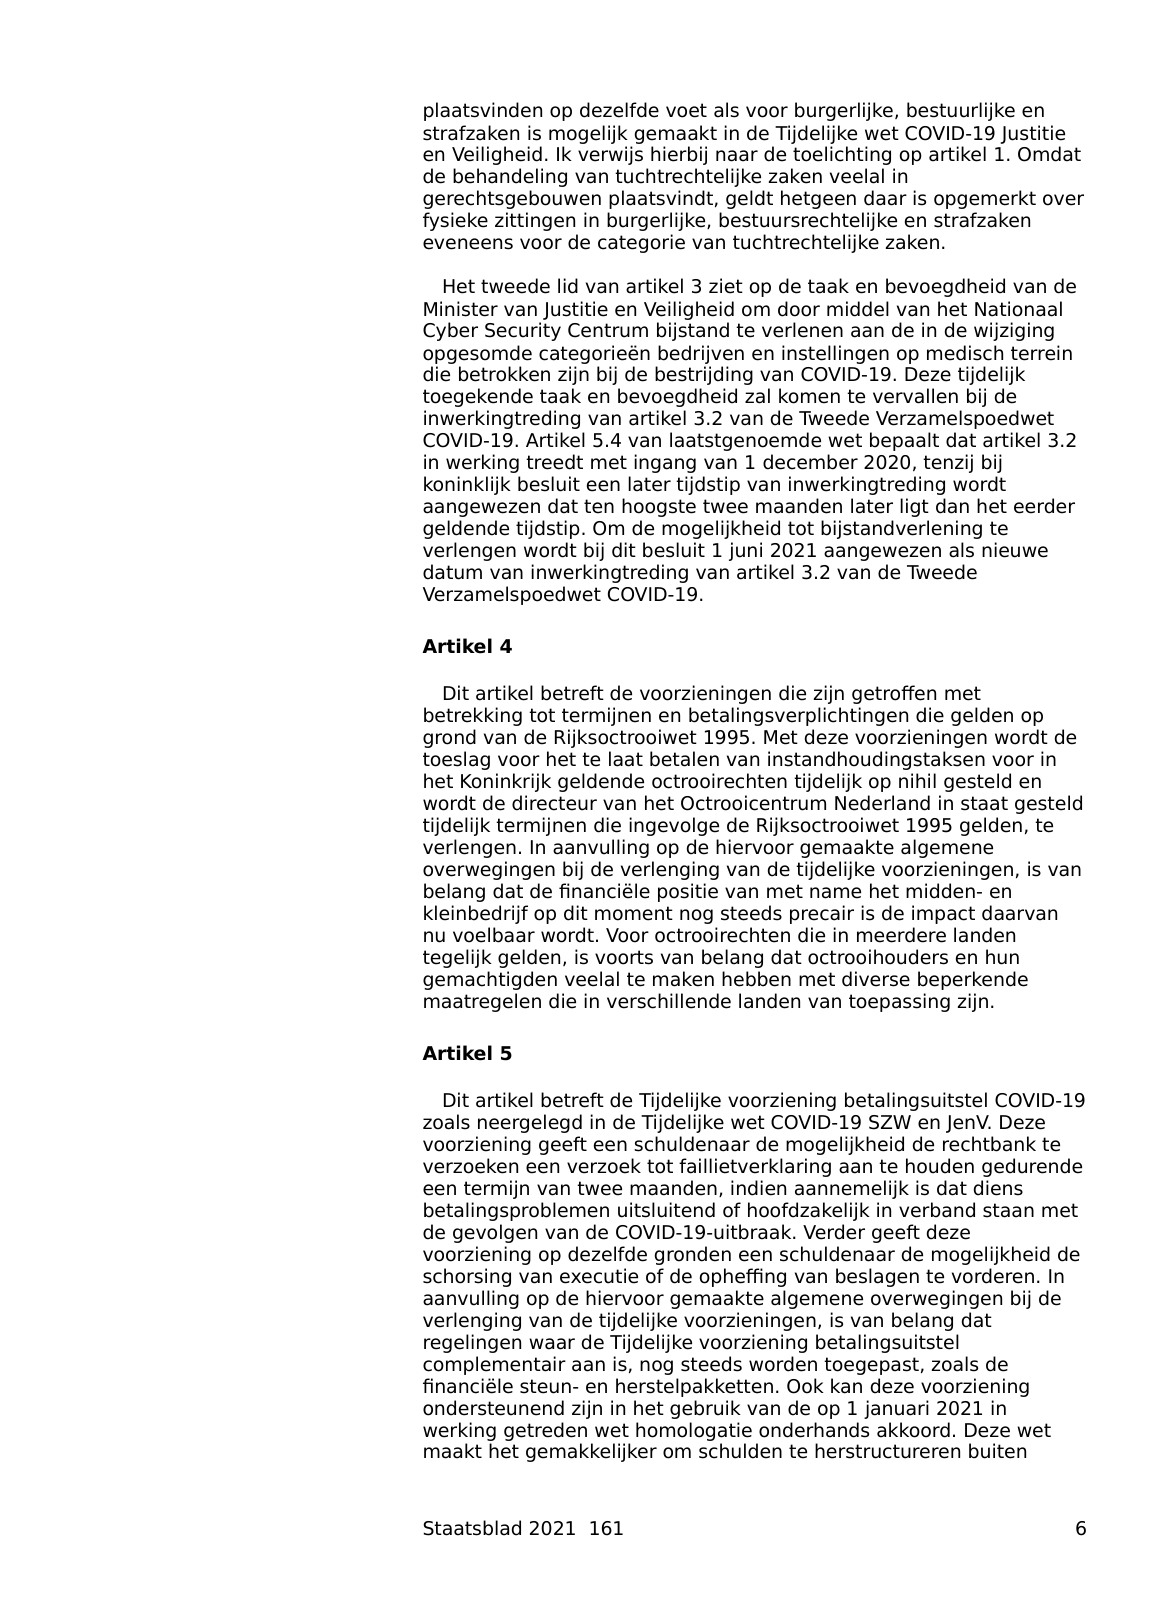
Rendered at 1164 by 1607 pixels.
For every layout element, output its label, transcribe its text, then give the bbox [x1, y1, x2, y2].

text Het tweede lid van artikel 3 ziet op de taak en bevoegdheid van de Minister van Justitie en Veiligheid om door middel van het Nationaal Cyber Security Centrum bijstand te verlenen aan de in de wijziging opgesomde categorieën bedrijven en instellingen op medisch terrein die betrokken zijn bij de bestrijding van COVID-19. Deze tijdelijk toegekende taak en bevoegdheid zal komen te vervallen bij de inwerkingtreding van artikel 3.2 van de Tweede Verzamelspoedwet COVID-19. Artikel 5.4 van laatstgenoemde wet bepaalt dat artikel 3.2 in werking treedt met ingang van 1 december 2020, tenzij bij koninklijk besluit een later tijdstip van inwerkingtreding wordt aangewezen dat ten hoogste twee maanden later ligt dan het eerder geldende tijdstip. Om de mogelijkheid tot bijstandverlening te verlengen wordt bij dit besluit 1 juni 2021 aangewezen als nieuwe datum van inwerkingtreding van artikel 3.2 van de Tweede Verzamelspoedwet COVID-19. [422, 276, 1087, 606]
text plaatsvinden op dezelfde voet als voor burgerlijke, bestuurlijke en strafzaken is mogelijk gemaakt in de Tijdelijke wet COVID-19 Justitie en Veiligheid. Ik verwijs hierbij naar de toelichting op artikel 1. Omdat de behandeling van tuchtrechtelijke zaken veelal in gerechtsgebouwen plaatsvindt, geldt hetgeen daar is opgemerkt over fysieke zittingen in burgerlijke, bestuursrechtelijke en strafzaken eveneens voor de categorie van tuchtrechtelijke zaken. [422, 100, 1087, 254]
subtitle Artikel 5 [422, 1043, 1087, 1065]
text Dit artikel betreft de Tijdelijke voorziening betalingsuitstel COVID-19 zoals neergelegd in de Tijdelijke wet COVID-19 SZW en JenV. Deze voorziening geeft een schuldenaar de mogelijkheid de rechtbank te verzoeken een verzoek tot faillietverklaring aan te houden gedurende een termijn van twee maanden, indien aannemelijk is dat diens betalingsproblemen uitsluitend of hoofdzakelijk in verband staan met de gevolgen van de COVID-19-uitbraak. Verder geeft deze voorziening op dezelfde gronden een schuldenaar de mogelijkheid de schorsing van executie of de opheffing van beslagen te vorderen. In aanvulling op de hiervoor gemaakte algemene overwegingen bij de verlenging van de tijdelijke voorzieningen, is van belang dat regelingen waar de Tijdelijke voorziening betalingsuitstel complementair aan is, nog steeds worden toegepast, zoals de financiële steun- en herstelpakketten. Ook kan deze voorziening ondersteunend zijn in het gebruik van de op 1 januari 2021 in werking getreden wet homologatie onderhands akkoord. Deze wet maakt het gemakkelijker om schulden te herstructureren buiten [422, 1090, 1087, 1463]
text Dit artikel betreft de voorzieningen die zijn getroffen met betrekking tot termijnen en betalingsverplichtingen die gelden op grond van de Rijksoctrooiwet 1995. Met deze voorzieningen wordt de toeslag voor het te laat betalen van instandhoudingstaksen voor in het Koninkrijk geldende octrooirechten tijdelijk op nihil gesteld en wordt de directeur van het Octrooicentrum Nederland in staat gesteld tijdelijk termijnen die ingevolge de Rijksoctrooiwet 1995 gelden, te verlengen. In aanvulling op de hiervoor gemaakte algemene overwegingen bij de verlenging van de tijdelijke voorzieningen, is van belang dat de financiële positie van met name het midden- en kleinbedrijf op dit moment nog steeds precair is de impact daarvan nu voelbaar wordt. Voor octrooirechten die in meerdere landen tegelijk gelden, is voorts van belang dat octrooihouders en hun gemachtigden veelal te maken hebben met diverse beperkende maatregelen die in verschillende landen van toepassing zijn. [422, 683, 1087, 1013]
subtitle Artikel 4 [422, 636, 1087, 658]
